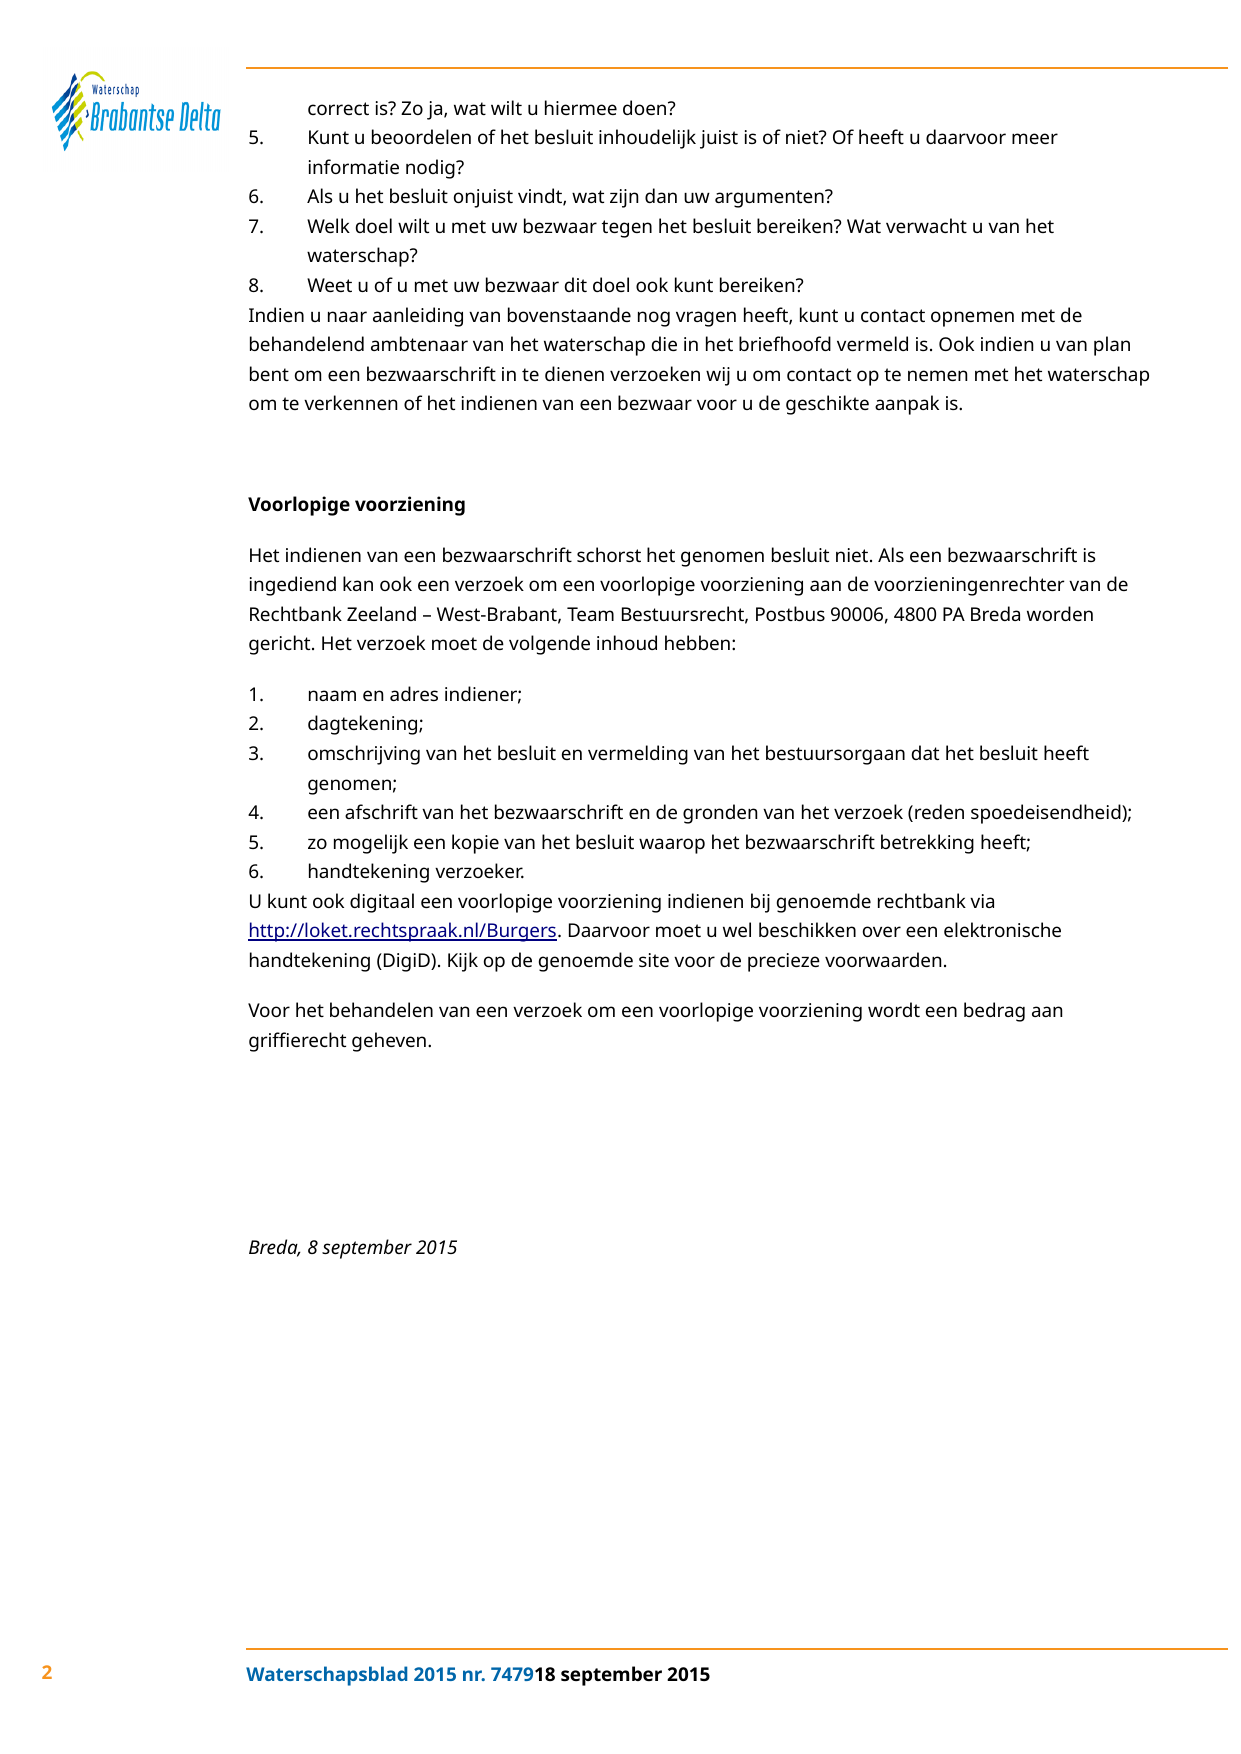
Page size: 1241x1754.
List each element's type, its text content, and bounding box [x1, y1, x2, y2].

list correct is? Zo ja, wat wilt u hiermee doen? [248, 95, 1152, 121]
text Voor het behandelen van een verzoek om een voorlopige voorziening wordt een bedrag aan griffierecht geheven. [248, 998, 1152, 1053]
text U kunt ook digitaal een voorlopige voorziening indienen bij genoemde rechtbank via http://loket.rechtspraak.nl/Burgers. Daarvoor moet u wel beschikken over een elektronische handtekening (DigiD). Kijk op de genoemde site voor de precieze voorwaarden. [248, 888, 1152, 973]
list Weet u of u met uw bezwaar dit doel ook kunt bereiken? [248, 272, 1152, 298]
list Welk doel wilt u met uw bezwaar tegen het besluit bereiken? Wat verwacht u van het waterschap? [248, 213, 1152, 268]
list Kunt u beoordelen of het besluit inhoudelijk juist is of niet? Of heeft u daarvoor meer informatie nodig? [248, 124, 1152, 180]
list naam en adres indiener; [248, 681, 1152, 707]
picture [41, 47, 231, 172]
text Indien u naar aanleiding van bovenstaande nog vragen heeft, kunt u contact opnemen met de behandelend ambtenaar van het waterschap die in het briefhoofd vermeld is. Ook indien u van plan bent om een bezwaarschrift in te dienen verzoeken wij u om contact op te nemen met het waterschap om te verkennen of het indienen van een bezwaar voor u de geschikte aanpak is. [248, 302, 1152, 416]
text Voorlopige voorziening [248, 491, 1152, 517]
list zo mogelijk een kopie van het besluit waarop het bezwaarschrift betrekking heeft; [248, 829, 1152, 855]
list een afschrift van het bezwaarschrift en de gronden van het verzoek (reden spoedeisendheid); [248, 799, 1152, 825]
list omschrijving van het besluit en vermelding van het bestuursorgaan dat het besluit heeft genomen; [248, 740, 1152, 796]
text Breda, 8 september 2015 [248, 1234, 1152, 1259]
text Het indienen van een bezwaarschrift schorst het genomen besluit niet. Als een bezwaarschrift is ingediend kan ook een verzoek om een voorlopige voorziening aan de voorzieningenrechter van de Rechtbank Zeeland – West-Brabant, Team Bestuursrecht, Postbus 90006, 4800 PA Breda worden gericht. Het verzoek moet de volgende inhoud hebben: [248, 542, 1152, 656]
list Als u het besluit onjuist vindt, wat zijn dan uw argumenten? [248, 183, 1152, 209]
list dagtekening; [248, 711, 1152, 736]
list handtekening verzoeker. [248, 858, 1152, 884]
